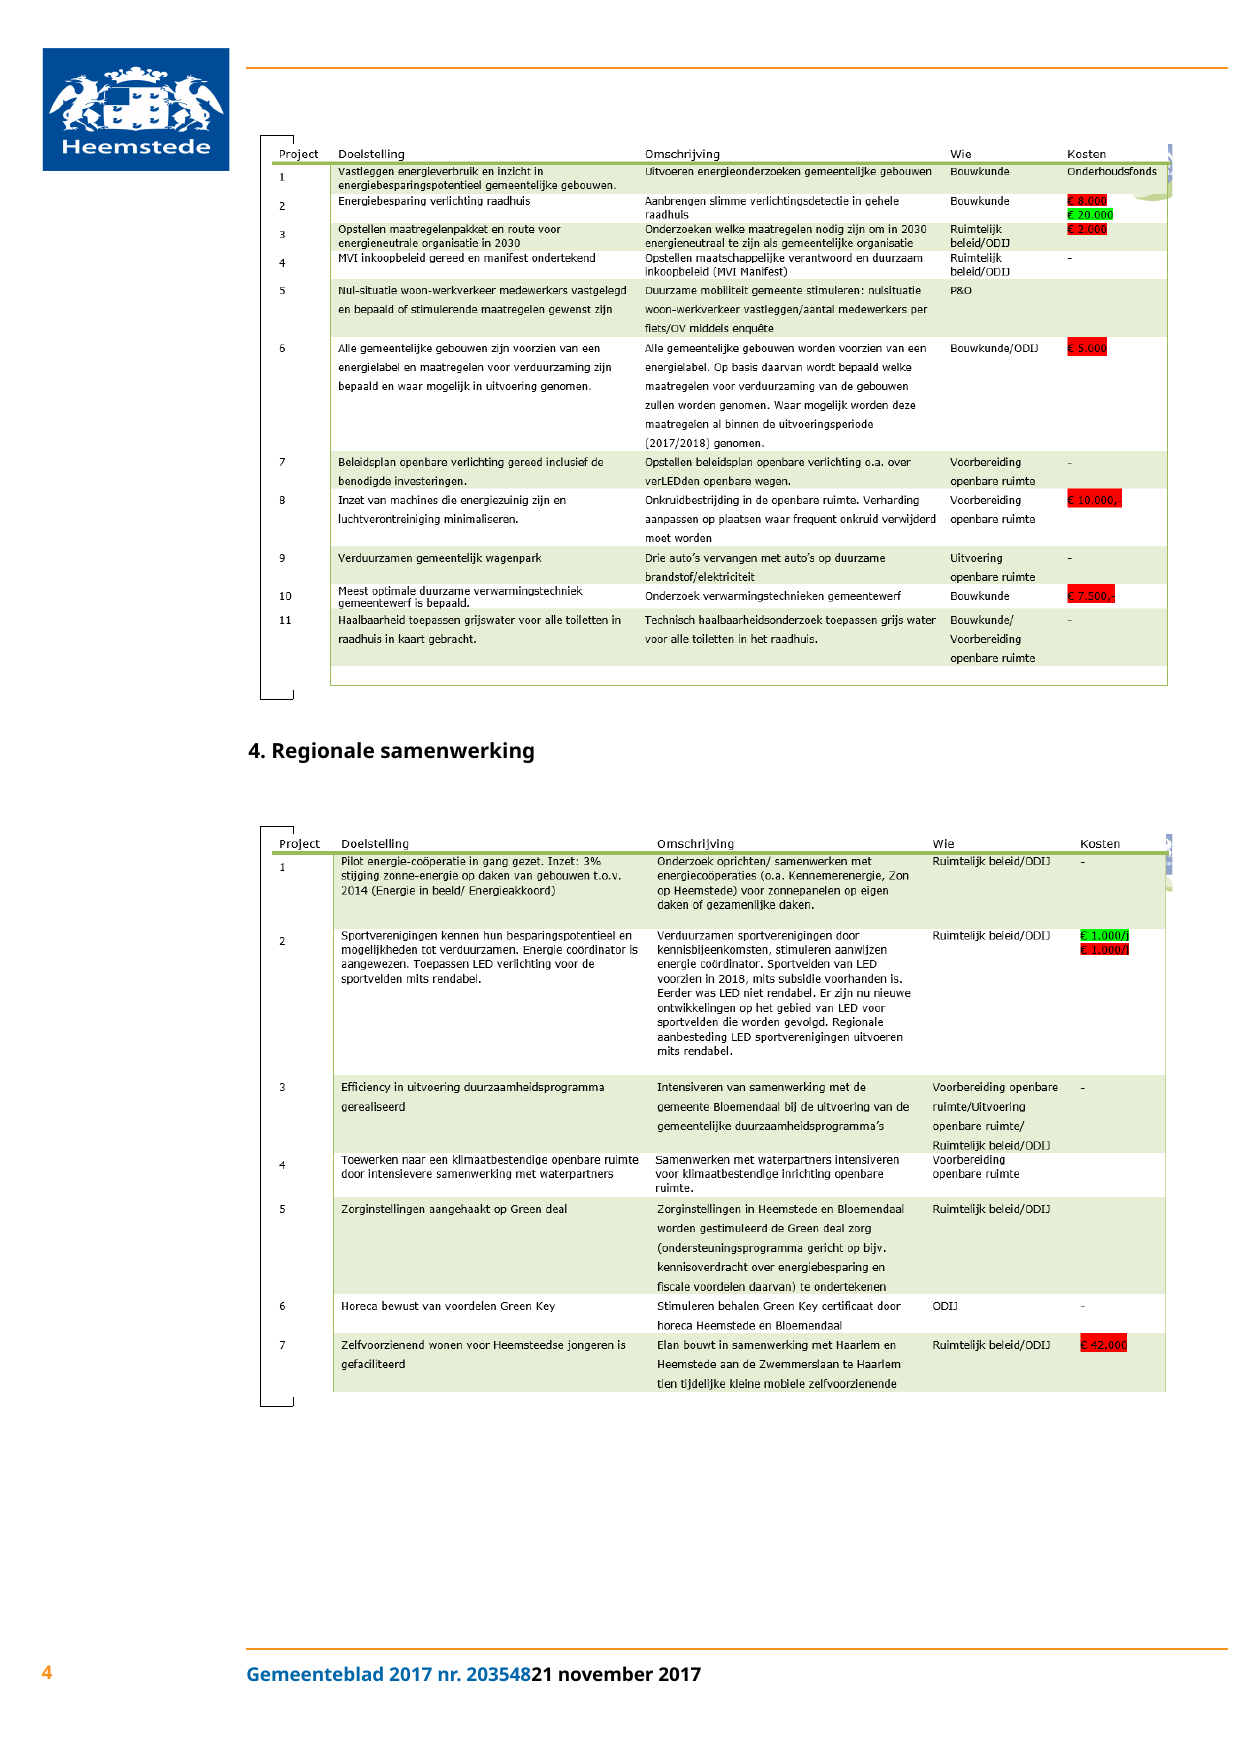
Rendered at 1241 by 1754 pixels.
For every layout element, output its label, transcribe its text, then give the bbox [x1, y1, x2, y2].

picture [268, 834, 1173, 1397]
text 4. Regionale samenwerking [248, 736, 1152, 764]
picture [41, 47, 231, 172]
picture [268, 144, 1173, 690]
